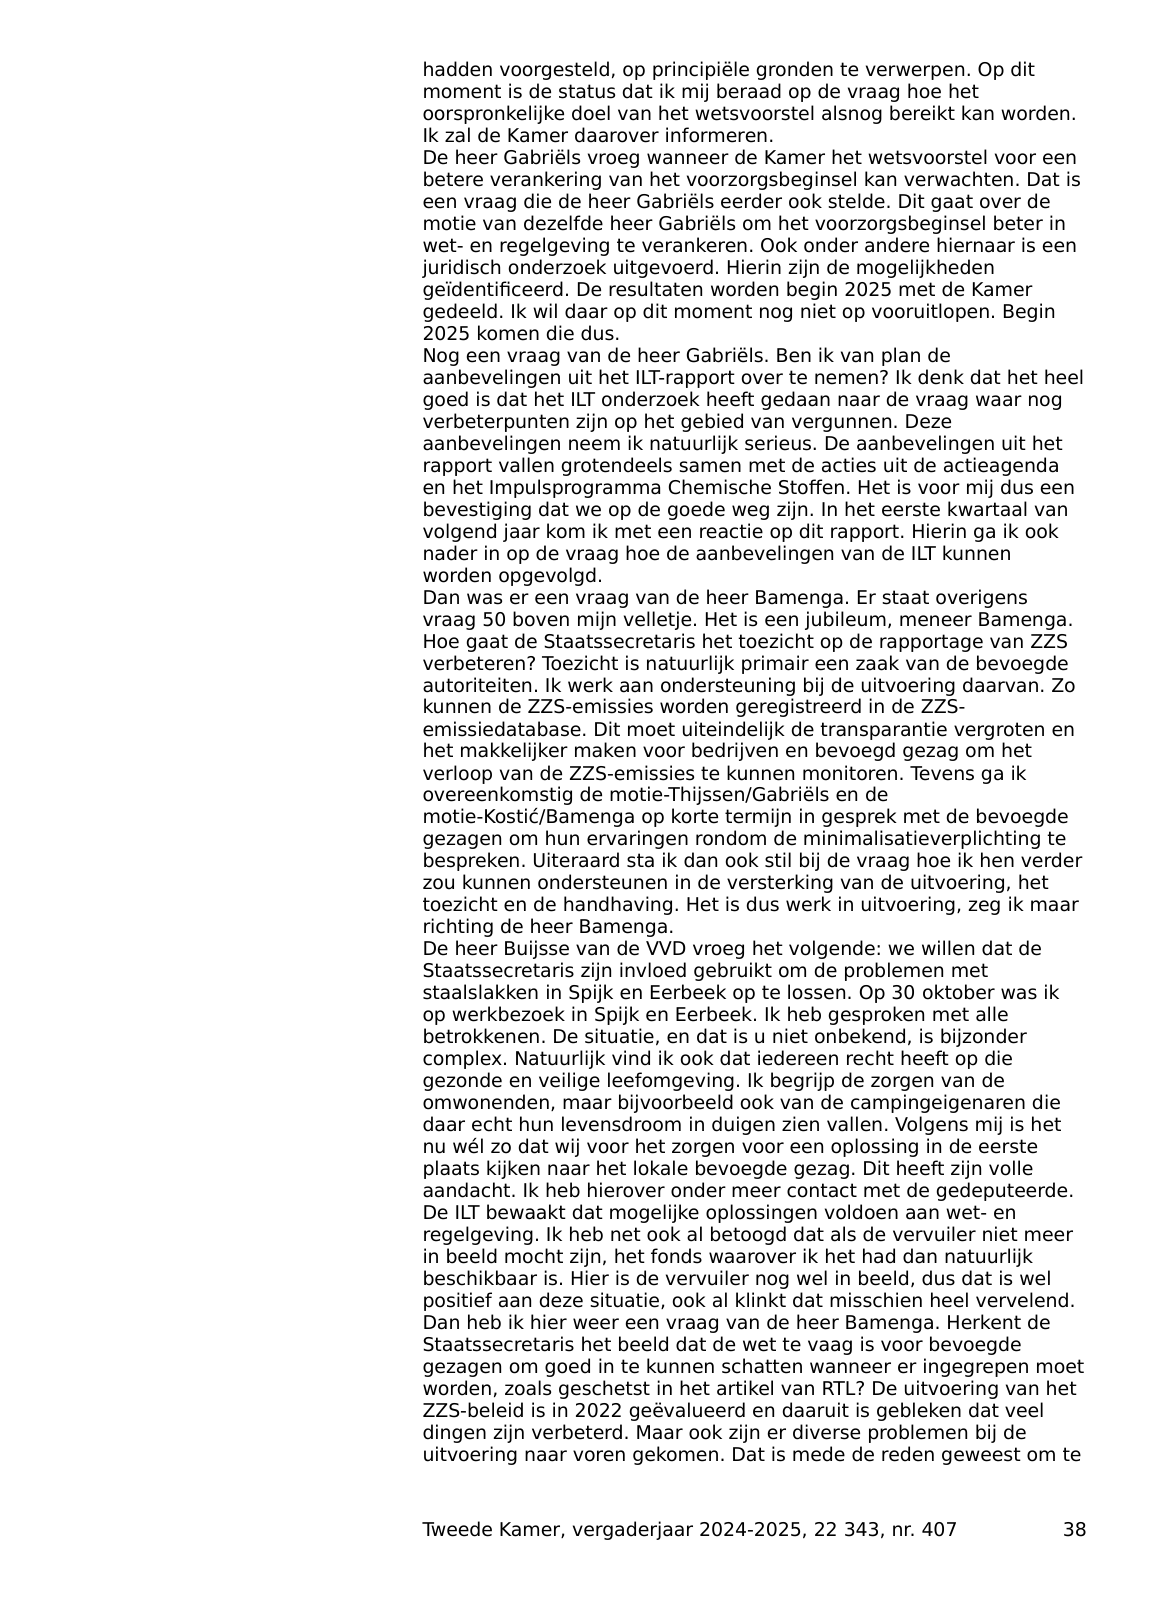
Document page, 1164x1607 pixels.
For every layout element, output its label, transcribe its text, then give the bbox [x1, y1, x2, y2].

text Dan was er een vraag van de heer Bamenga. Er staat overigens vraag 50 boven mijn velletje. Het is een jubileum, meneer Bamenga. Hoe gaat de Staatssecretaris het toezicht op de rapportage van ZZS verbeteren? Toezicht is natuurlijk primair een zaak van de bevoegde autoriteiten. Ik werk aan ondersteuning bij de uitvoering daarvan. Zo kunnen de ZZS-emissies worden geregistreerd in de ZZS-emissiedatabase. Dit moet uiteindelijk de transparantie vergroten en het makkelijker maken voor bedrijven en bevoegd gezag om het verloop van de ZZS-emissies te kunnen monitoren. Tevens ga ik overeenkomstig de motie-Thijssen/Gabriëls en de motie-Kostić/Bamenga op korte termijn in gesprek met de bevoegde gezagen om hun ervaringen rondom de minimalisatieverplichting te bespreken. Uiteraard sta ik dan ook stil bij de vraag hoe ik hen verder zou kunnen ondersteunen in de versterking van de uitvoering, het toezicht en de handhaving. Het is dus werk in uitvoering, zeg ik maar richting de heer Bamenga. [422, 587, 1087, 938]
text De heer Buijsse van de VVD vroeg het volgende: we willen dat de Staatssecretaris zijn invloed gebruikt om de problemen met staalslakken in Spijk en Eerbeek op te lossen. Op 30 oktober was ik op werkbezoek in Spijk en Eerbeek. Ik heb gesproken met alle betrokkenen. De situatie, en dat is u niet onbekend, is bijzonder complex. Natuurlijk vind ik ook dat iedereen recht heeft op die gezonde en veilige leefomgeving. Ik begrijp de zorgen van de omwonenden, maar bijvoorbeeld ook van de campingeigenaren die daar echt hun levensdroom in duigen zien vallen. Volgens mij is het nu wél zo dat wij voor het zorgen voor een oplossing in de eerste plaats kijken naar het lokale bevoegde gezag. Dit heeft zijn volle aandacht. Ik heb hierover onder meer contact met de gedeputeerde. De ILT bewaakt dat mogelijke oplossingen voldoen aan wet- en regelgeving. Ik heb net ook al betoogd dat als de vervuiler niet meer in beeld mocht zijn, het fonds waarover ik het had dan natuurlijk beschikbaar is. Hier is de vervuiler nog wel in beeld, dus dat is wel positief aan deze situatie, ook al klinkt dat misschien heel vervelend. [422, 938, 1087, 1312]
text hadden voorgesteld, op principiële gronden te verwerpen. Op dit moment is de status dat ik mij beraad op de vraag hoe het oorspronkelijke doel van het wetsvoorstel alsnog bereikt kan worden. Ik zal de Kamer daarover informeren. [422, 59, 1087, 147]
text Dan heb ik hier weer een vraag van de heer Bamenga. Herkent de Staatssecretaris het beeld dat de wet te vaag is voor bevoegde gezagen om goed in te kunnen schatten wanneer er ingegrepen moet worden, zoals geschetst in het artikel van RTL? De uitvoering van het ZZS-beleid is in 2022 geëvalueerd en daaruit is gebleken dat veel dingen zijn verbeterd. Maar ook zijn er diverse problemen bij de uitvoering naar voren gekomen. Dat is mede de reden geweest om te [422, 1312, 1087, 1466]
text De heer Gabriëls vroeg wanneer de Kamer het wetsvoorstel voor een betere verankering van het voorzorgsbeginsel kan verwachten. Dat is een vraag die de heer Gabriëls eerder ook stelde. Dit gaat over de motie van dezelfde heer Gabriëls om het voorzorgsbeginsel beter in wet- en regelgeving te verankeren. Ook onder andere hiernaar is een juridisch onderzoek uitgevoerd. Hierin zijn de mogelijkheden geïdentificeerd. De resultaten worden begin 2025 met de Kamer gedeeld. Ik wil daar op dit moment nog niet op vooruitlopen. Begin 2025 komen die dus. [422, 147, 1087, 345]
text Nog een vraag van de heer Gabriëls. Ben ik van plan de aanbevelingen uit het ILT-rapport over te nemen? Ik denk dat het heel goed is dat het ILT onderzoek heeft gedaan naar de vraag waar nog verbeterpunten zijn op het gebied van vergunnen. Deze aanbevelingen neem ik natuurlijk serieus. De aanbevelingen uit het rapport vallen grotendeels samen met de acties uit de actieagenda en het Impulsprogramma Chemische Stoffen. Het is voor mij dus een bevestiging dat we op de goede weg zijn. In het eerste kwartaal van volgend jaar kom ik met een reactie op dit rapport. Hierin ga ik ook nader in op de vraag hoe de aanbevelingen van de ILT kunnen worden opgevolgd. [422, 345, 1087, 587]
